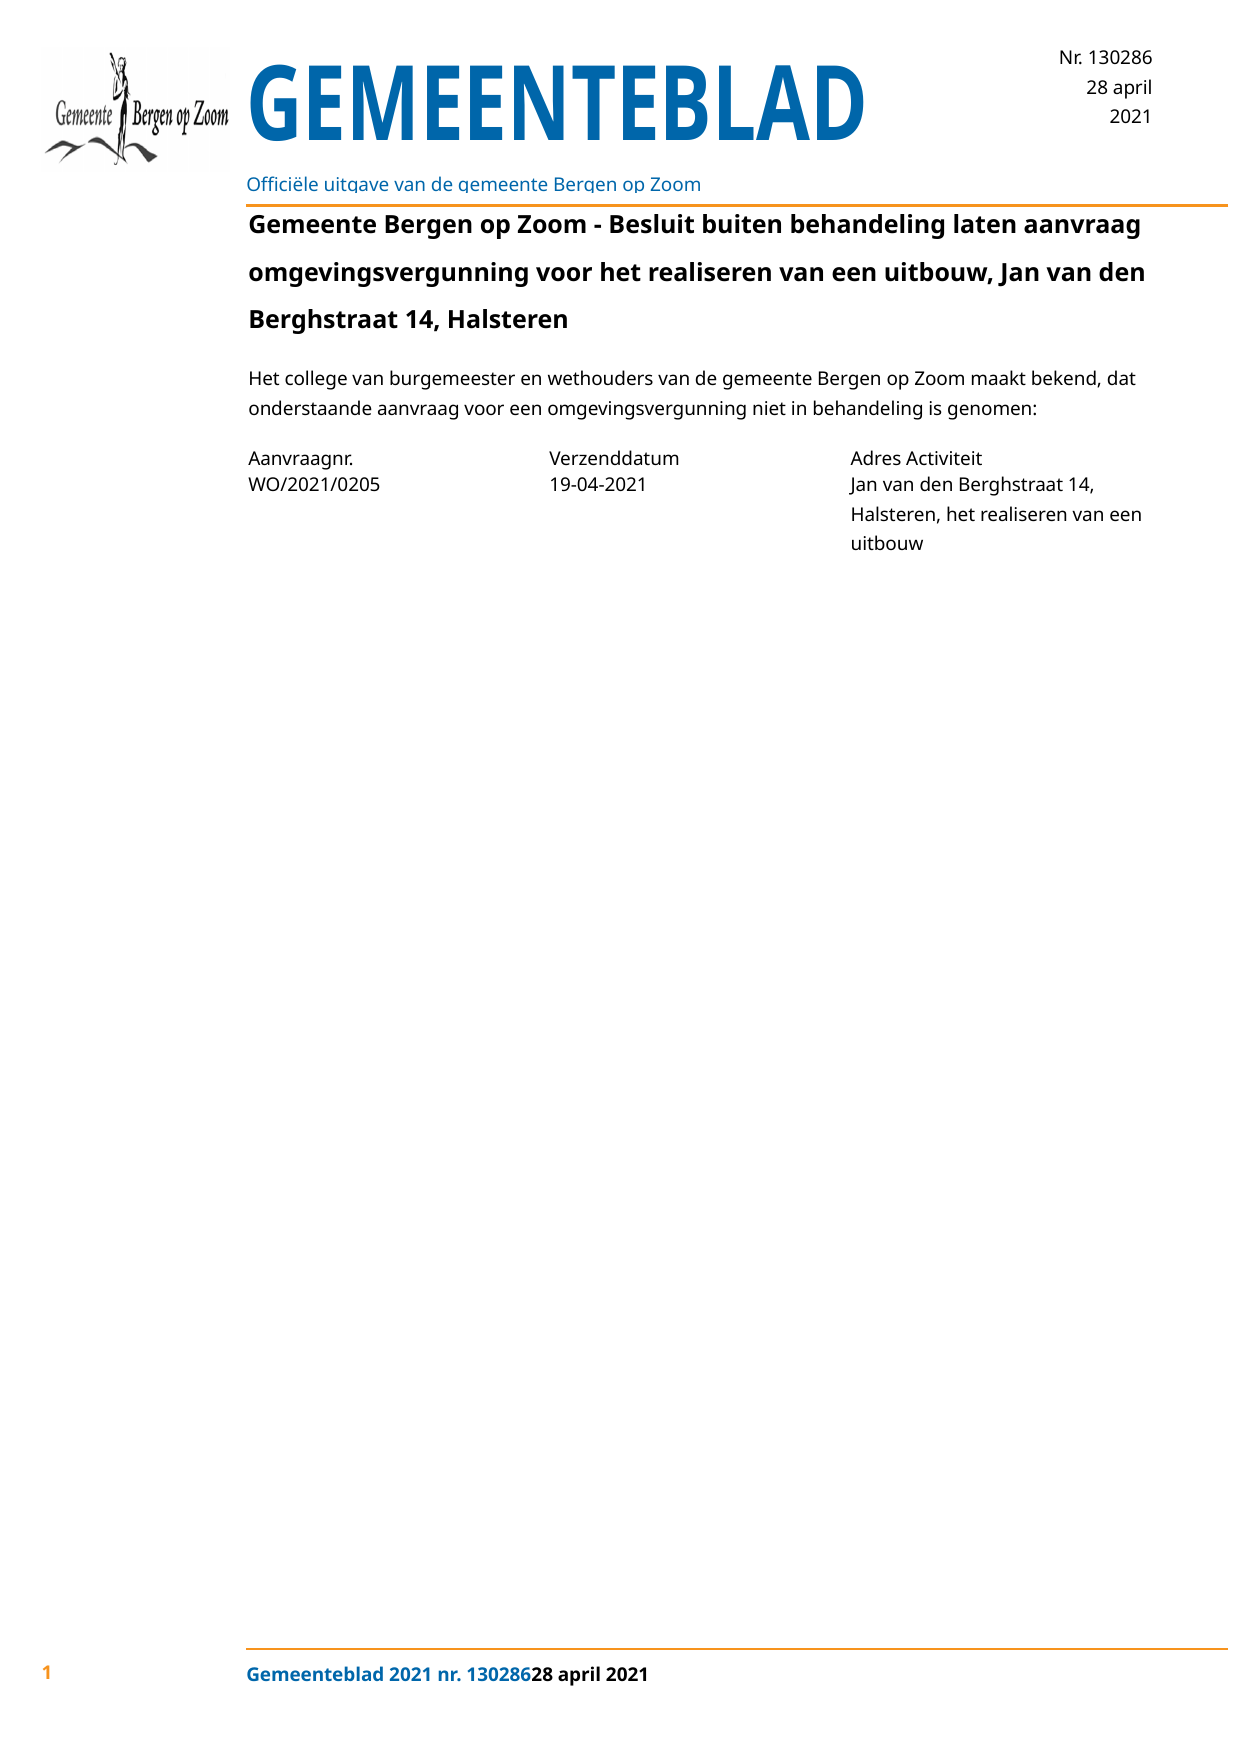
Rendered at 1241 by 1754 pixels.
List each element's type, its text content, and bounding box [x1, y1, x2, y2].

picture [41, 47, 231, 172]
table_header Adres Activiteit [850, 446, 1152, 471]
text Het college van burgemeester en wethouders van de gemeente Bergen op Zoom maakt bekend, dat onderstaande aanvraag voor een omgevingsvergunning niet in behandeling is genomen: [248, 366, 1152, 421]
table_cell Jan van den Berghstraat 14, Halsteren, het realiseren van een uitbouw [850, 471, 1152, 556]
table_cell 19-04-2021 [549, 471, 850, 556]
text Gemeente Bergen op Zoom - Besluit buiten behandeling laten aanvraag omgevingsvergunning voor het realiseren van een uitbouw, Jan van den Berghstraat 14, Halsteren [248, 207, 1152, 336]
table_cell WO/2021/0205 [248, 471, 549, 556]
table_header Aanvraagnr. [248, 446, 549, 471]
table_header Verzenddatum [549, 446, 850, 471]
